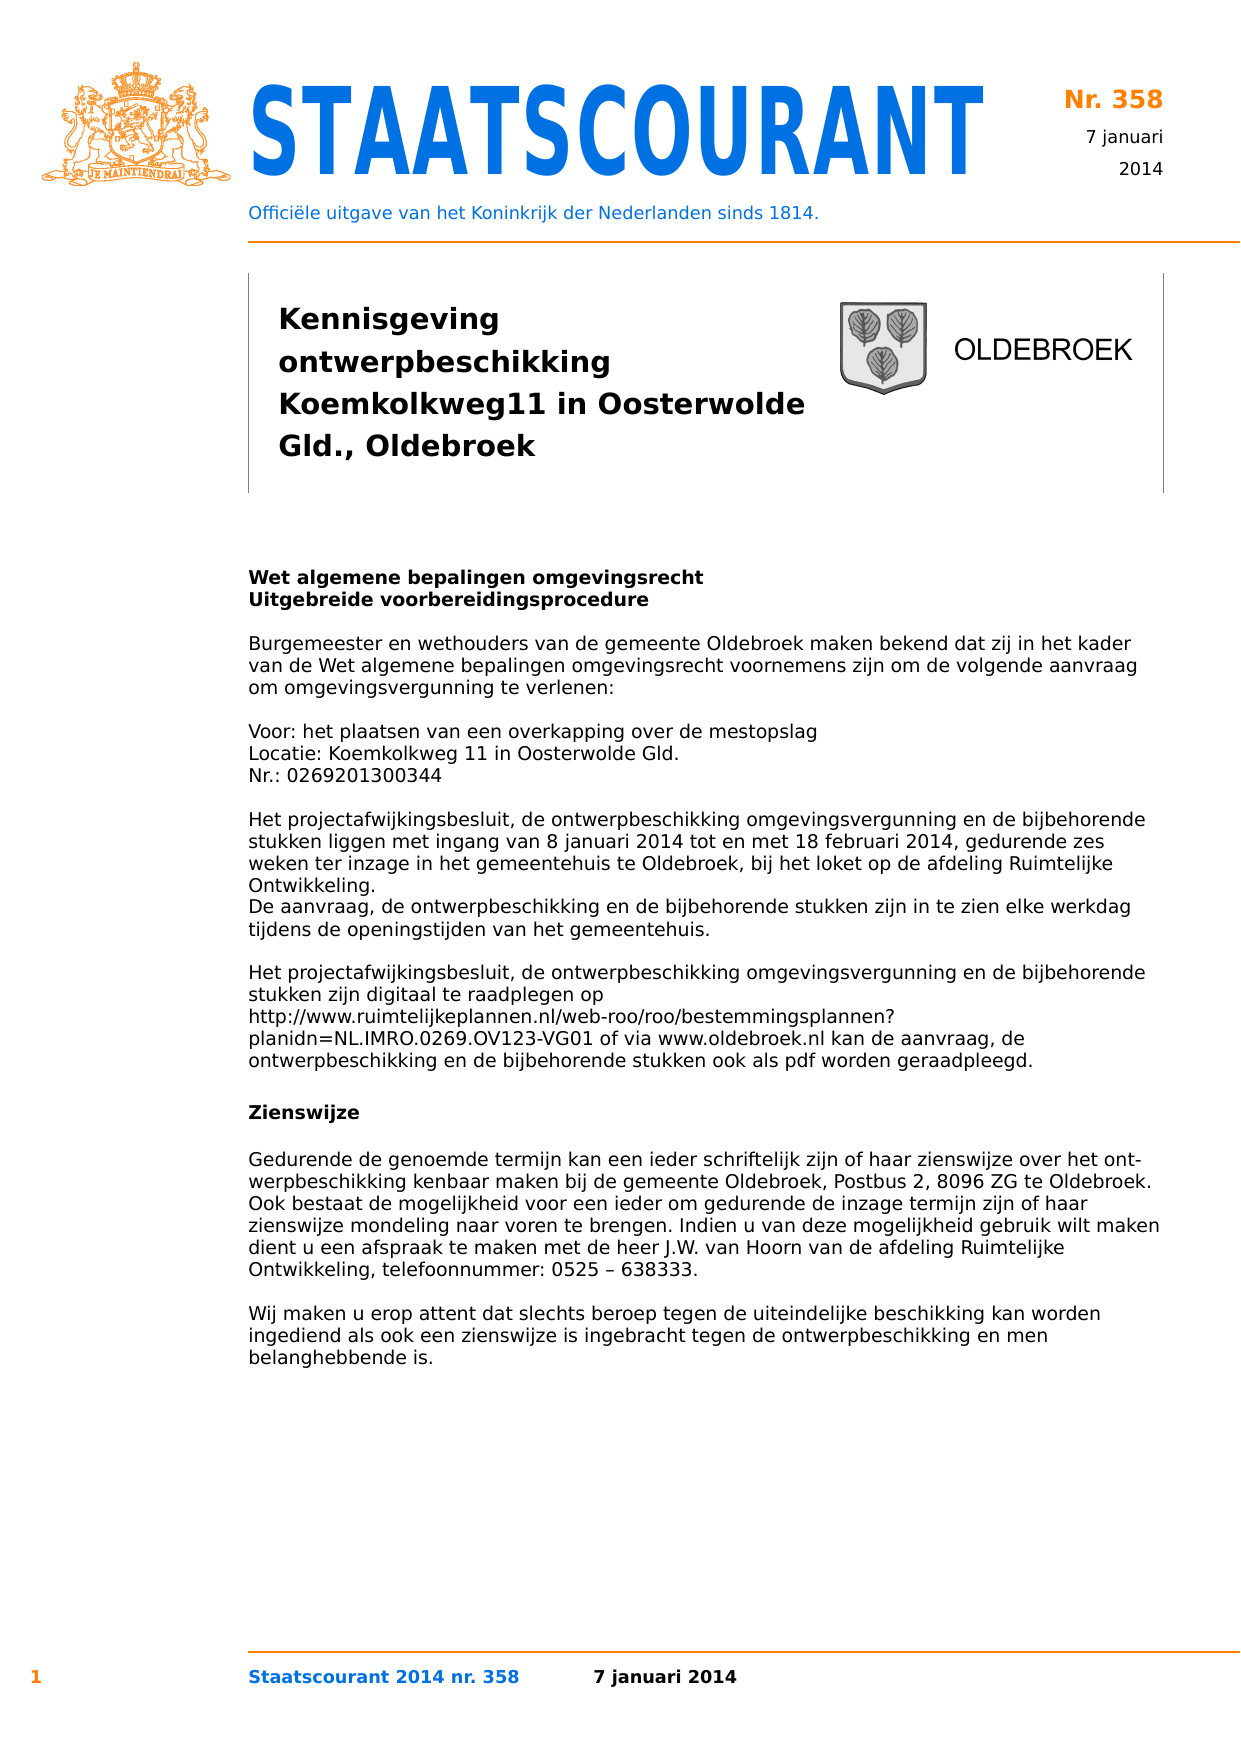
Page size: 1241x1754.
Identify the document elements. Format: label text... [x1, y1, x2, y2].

table_header STAATSCOURANT [248, 62, 998, 203]
table_header Nr. 358 [998, 62, 1240, 121]
text Wet algemene bepalingen omgevingsrecht [248, 567, 1163, 589]
text Het projectafwijkingsbesluit, de ontwerpbeschikking omgevingsvergunning en de bijbehorende stukken liggen met ingang van 8 januari 2014 tot en met 18 februari 2014, gedurende zes weken ter inzage in het gemeentehuis te Oldebroek, bij het loket op de afdeling Ruimtelijke Ontwikkeling. [248, 808, 1163, 896]
text Burgemeester en wethouders van de gemeente Oldebroek maken bekend dat zij in het kader van de Wet algemene bepalingen omgevingsrecht voornemens zijn om de volgende aanvraag om omgevingsvergunning te verlenen: [248, 633, 1163, 699]
table_cell 7 januari [998, 121, 1240, 153]
table_header [25, 62, 248, 241]
picture [41, 62, 231, 186]
text Nr.: 0269201300344 [248, 765, 1163, 787]
table_cell 2014 [998, 153, 1240, 203]
text Het projectafwijkingsbesluit, de ontwerpbeschikking omgevingsvergunning en de bijbehorende stukken zijn digitaal te raadplegen op http://www.ruimtelijkeplannen.nl/web-roo/roo/bestemmingsplannen?planidn=NL.IMRO.0269.OV123-VG01 of via www.oldebroek.nl kan de aanvraag, de ontwerpbeschikking en de bijbehorende stukken ook als pdf worden geraadpleegd. [248, 962, 1163, 1072]
text Wij maken u erop attent dat slechts beroep tegen de uiteindelijke beschikking kan worden ingediend als ook een zienswijze is ingebracht tegen de ontwerpbeschikking en men belanghebbende is. [248, 1303, 1163, 1369]
subtitle Zienswijze [248, 1102, 1163, 1124]
text Voor: het plaatsen van een overkapping over de mestopslag [248, 721, 1163, 743]
text Uitgebreide voorbereidingsprocedure [248, 589, 1163, 611]
text De aanvraag, de ontwerpbeschikking en de bijbehorende stukken zijn in te zien elke werkdag tijdens de openingstijden van het gemeentehuis. [248, 896, 1163, 940]
subtitle Kennisgeving ontwerpbeschikking Koemkolkweg11 in Oosterwolde Gld., Oldebroek [249, 273, 1163, 493]
text Gedurende de genoemde termijn kan een ieder schriftelijk zijn of haar zienswijze over het ont-werpbeschikking kenbaar maken bij de gemeente Oldebroek, Postbus 2, 8096 ZG te Oldebroek. Ook bestaat de mogelijkheid voor een ieder om gedurende de inzage termijn zijn of haar zienswijze mondeling naar voren te brengen. Indien u van deze mogelijkheid gebruik wilt maken dient u een afspraak te maken met de heer J.W. van Hoorn van de afdeling Ruimtelijke Ontwikkeling, telefoonnummer: 0525 – 638333. [248, 1149, 1163, 1281]
text Locatie: Koemkolkweg 11 in Oosterwolde Gld. [248, 743, 1163, 765]
table_cell Officiële uitgave van het Koninkrijk der Nederlanden sinds 1814. [248, 203, 1240, 241]
picture [838, 302, 1134, 397]
